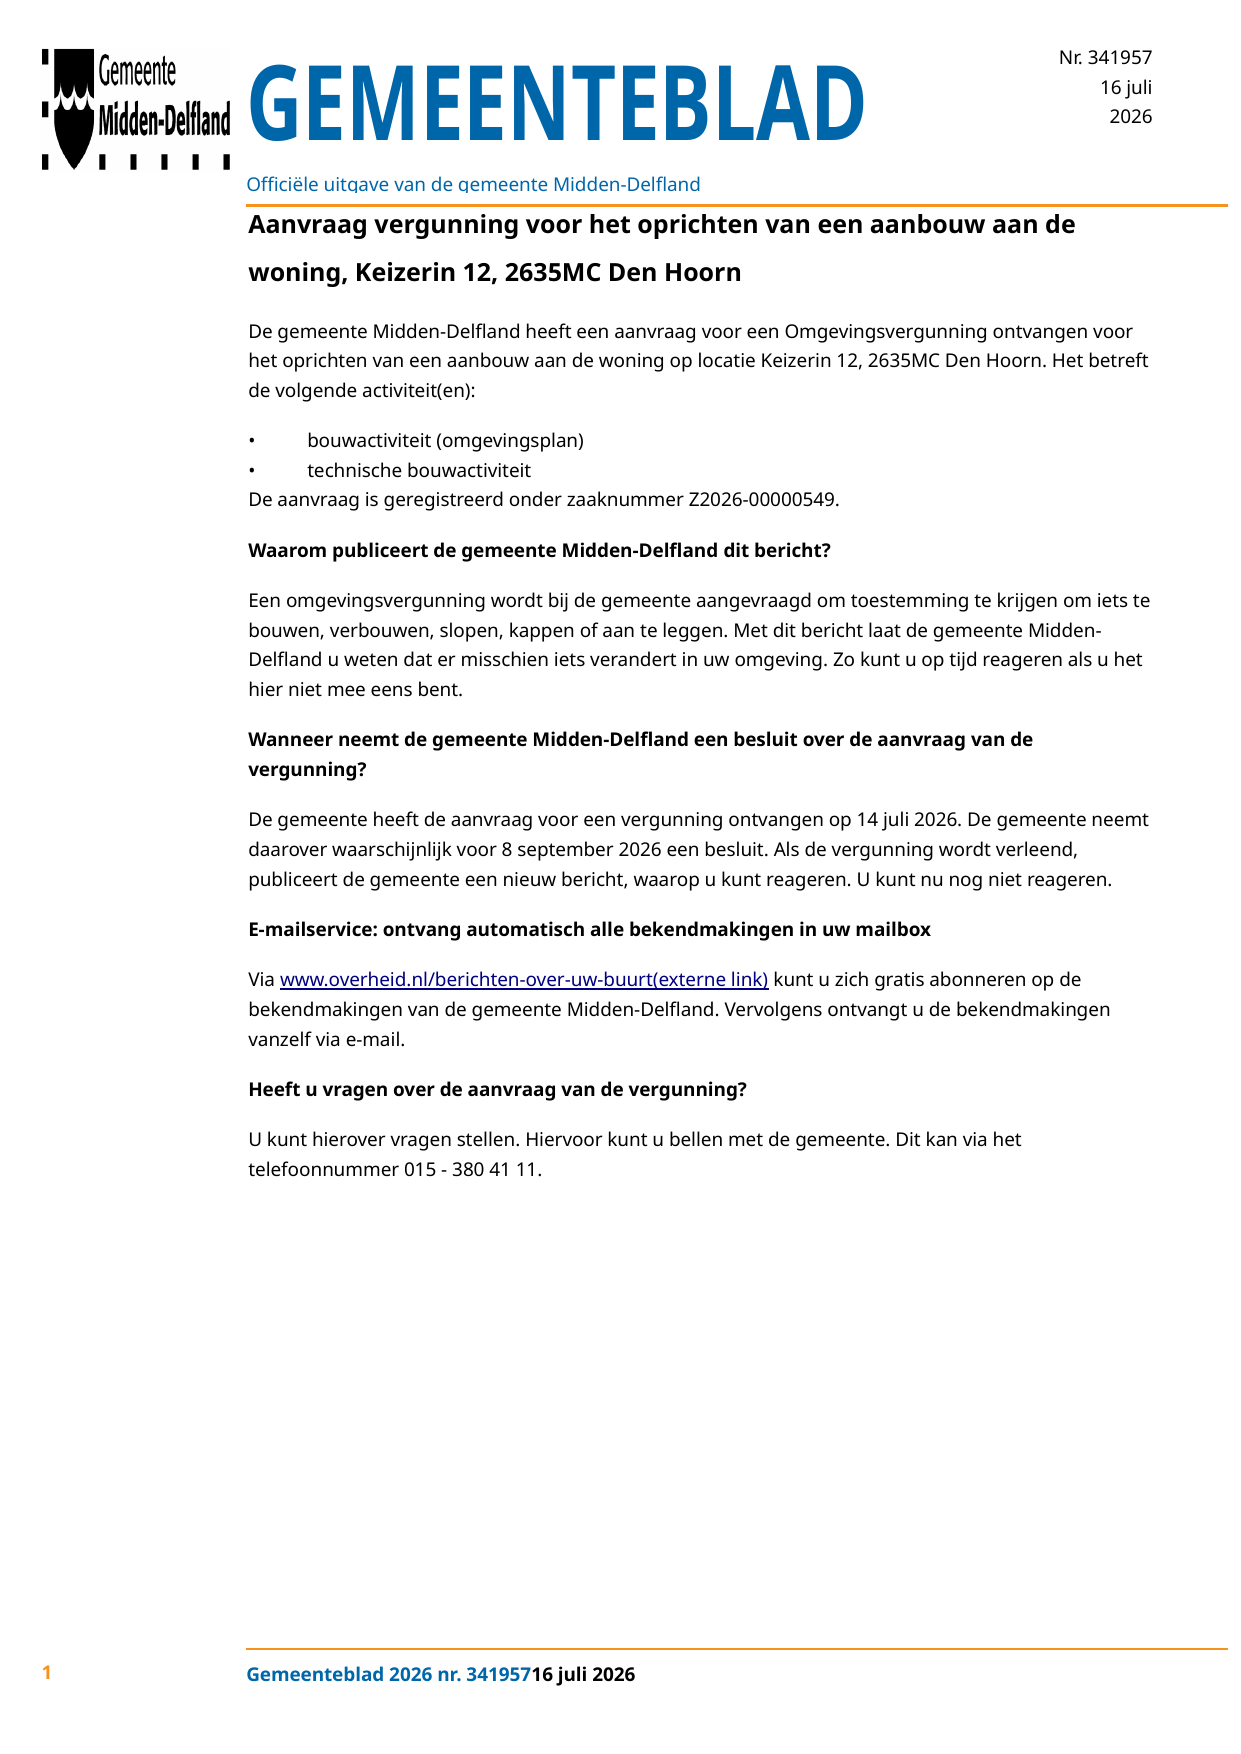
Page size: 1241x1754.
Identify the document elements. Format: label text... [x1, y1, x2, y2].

text Waarom publiceert de gemeente Midden-Delfland dit bericht? [248, 537, 1152, 563]
list bouwactiviteit (omgevingsplan) [248, 427, 1152, 453]
picture [41, 47, 231, 172]
text De gemeente Midden-Delfland heeft een aanvraag voor een Omgevingsvergunning ontvangen voor het oprichten van een aanbouw aan de woning op locatie Keizerin 12, 2635MC Den Hoorn. Het betreft de volgende activiteit(en): [248, 318, 1152, 403]
text Wanneer neemt de gemeente Midden-Delfland een besluit over de aanvraag van de vergunning? [248, 727, 1152, 782]
text Heeft u vragen over de aanvraag van de vergunning? [248, 1076, 1152, 1102]
text E-mailservice: ontvang automatisch alle bekendmakingen in uw mailbox [248, 916, 1152, 942]
text De aanvraag is geregistreerd onder zaaknummer Z2026-00000549. [248, 487, 1152, 512]
text Een omgevingsvergunning wordt bij de gemeente aangevraagd om toestemming te krijgen om iets te bouwen, verbouwen, slopen, kappen of aan te leggen. Met dit bericht laat de gemeente Midden-Delfland u weten dat er misschien iets verandert in uw omgeving. Zo kunt u op tijd reageren als u het hier niet mee eens bent. [248, 587, 1152, 702]
text Via www.overheid.nl/berichten-over-uw-buurt(externe link) kunt u zich gratis abonneren op de bekendmakingen van de gemeente Midden-Delfland. Vervolgens ontvangt u de bekendmakingen vanzelf via e-mail. [248, 967, 1152, 1052]
text U kunt hierover vragen stellen. Hiervoor kunt u bellen met de gemeente. Dit kan via het telefoonnummer 015 - 380 41 11. [248, 1127, 1152, 1182]
text Aanvraag vergunning voor het oprichten van een aanbouw aan de woning, Keizerin 12, 2635MC Den Hoorn [248, 207, 1152, 288]
text De gemeente heeft de aanvraag voor een vergunning ontvangen op 14 juli 2026. De gemeente neemt daarover waarschijnlijk voor 8 september 2026 een besluit. Als de vergunning wordt verleend, publiceert de gemeente een nieuw bericht, waarop u kunt reageren. U kunt nu nog niet reageren. [248, 807, 1152, 892]
list technische bouwactiviteit [248, 457, 1152, 483]
